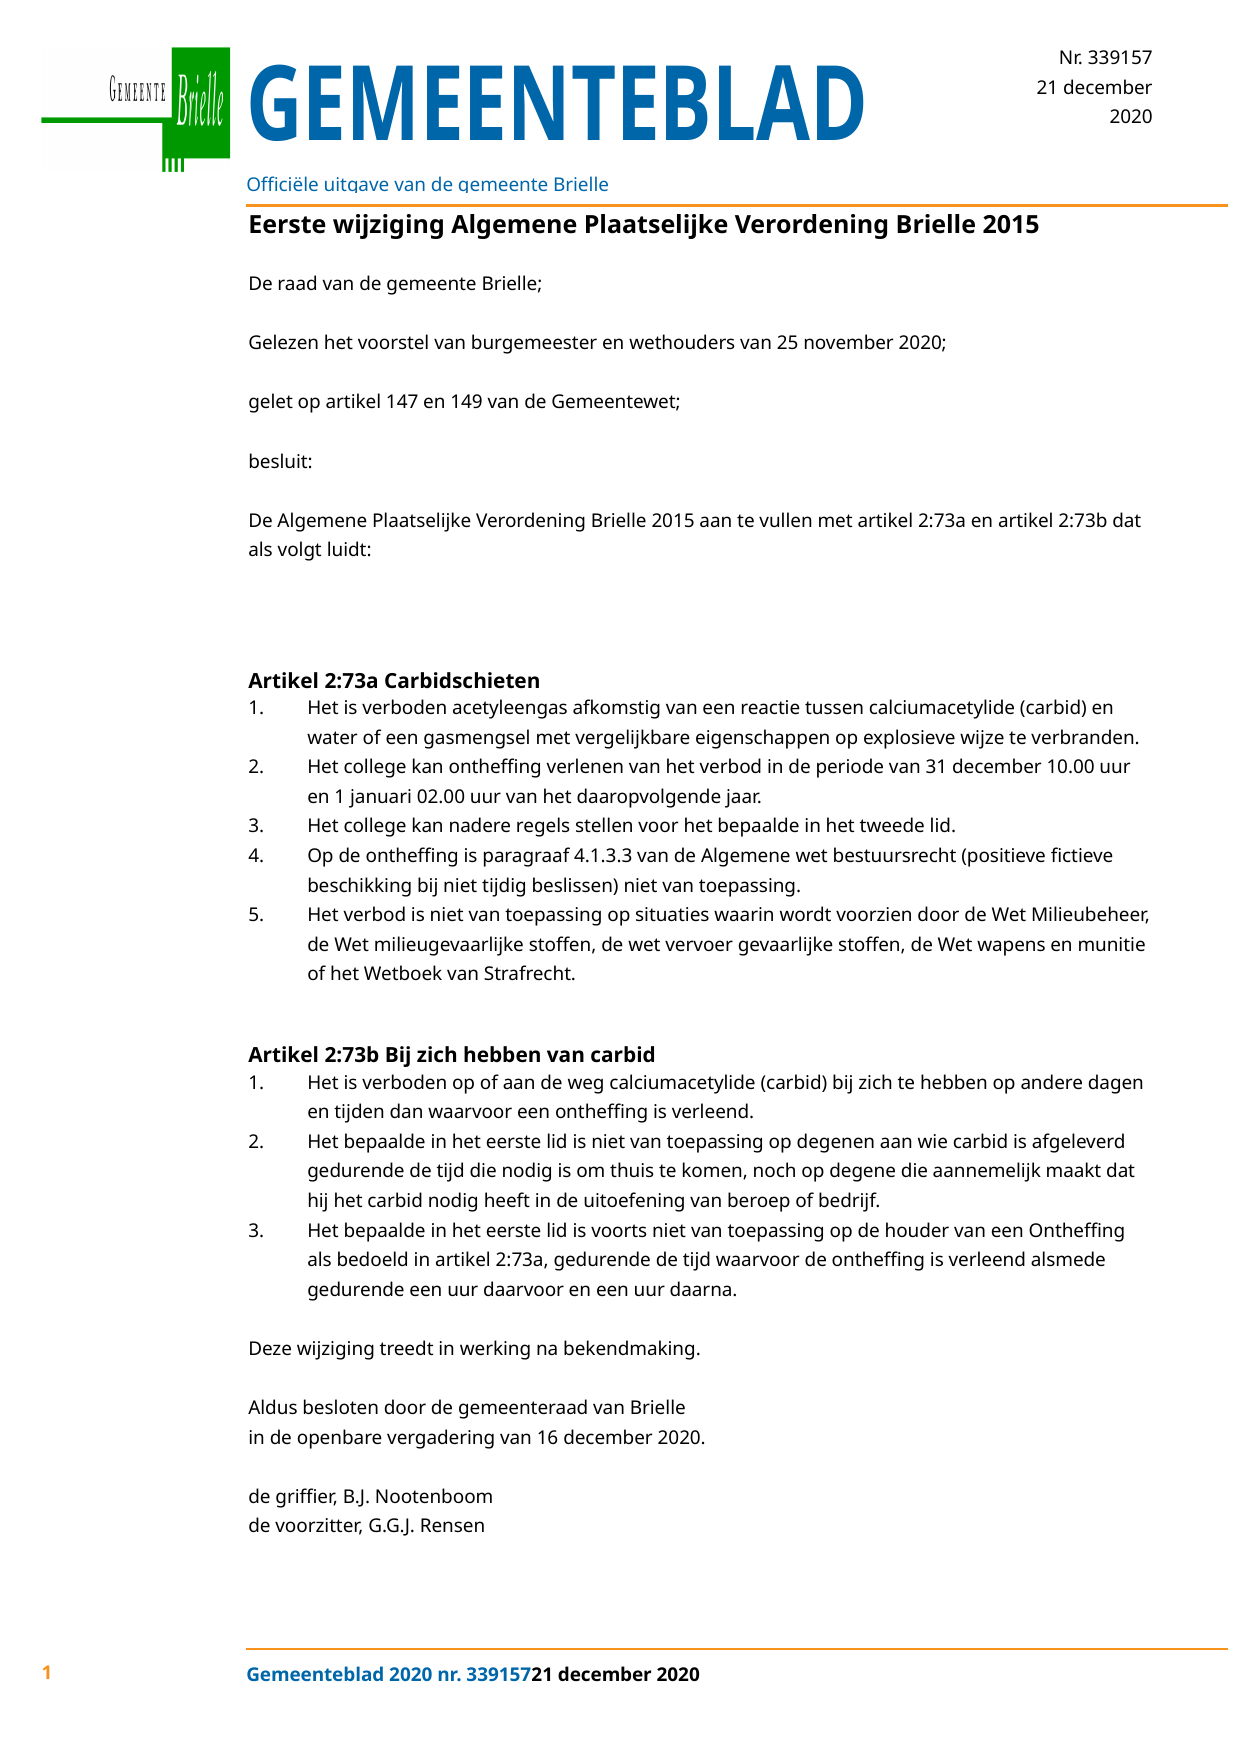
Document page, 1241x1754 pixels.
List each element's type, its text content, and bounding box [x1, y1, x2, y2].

list Het bepaalde in het eerste lid is voorts niet van toepassing op de houder van een Ontheffing als bedoeld in artikel 2:73a, gedurende de tijd waarvoor de ontheffing is verleend alsmede gedurende een uur daarvoor en een uur daarna. [248, 1217, 1152, 1302]
text De raad van de gemeente Brielle; [248, 270, 1152, 296]
text Aldus besloten door de gemeenteraad van Brielle [248, 1394, 1152, 1420]
list Het college kan ontheffing verlenen van het verbod in de periode van 31 december 10.00 uur en 1 januari 02.00 uur van het daaropvolgende jaar. [248, 753, 1152, 809]
text in de openbare vergadering van 16 december 2020. [248, 1424, 1152, 1450]
text de griffier, B.J. Nootenboom [248, 1483, 1152, 1509]
text Gelezen het voorstel van burgemeester en wethouders van 25 november 2020; [248, 329, 1152, 355]
list Het is verboden acetyleengas afkomstig van een reactie tussen calciumacetylide (carbid) en water of een gasmengsel met vergelijkbare eigenschappen op explosieve wijze te verbranden. [248, 694, 1152, 749]
text Deze wijziging treedt in werking na bekendmaking. [248, 1335, 1152, 1361]
text Artikel 2:73a Carbidschieten [248, 666, 1152, 694]
text de voorzitter, G.G.J. Rensen [248, 1513, 1152, 1538]
text Artikel 2:73b Bij zich hebben van carbid [248, 1041, 1152, 1069]
list Op de ontheffing is paragraaf 4.1.3.3 van de Algemene wet bestuursrecht (positieve fictieve beschikking bij niet tijdig beslissen) niet van toepassing. [248, 842, 1152, 897]
list Het college kan nadere regels stellen voor het bepaalde in het tweede lid. [248, 813, 1152, 838]
text Eerste wijziging Algemene Plaatselijke Verordening Brielle 2015 [248, 207, 1152, 241]
list Het bepaalde in het eerste lid is niet van toepassing op degenen aan wie carbid is afgeleverd gedurende de tijd die nodig is om thuis te komen, noch op degene die aannemelijk maakt dat hij het carbid nodig heeft in de uitoefening van beroep of bedrijf. [248, 1128, 1152, 1213]
list Het is verboden op of aan de weg calciumacetylide (carbid) bij zich te hebben op andere dagen en tijden dan waarvoor een ontheffing is verleend. [248, 1069, 1152, 1124]
text besluit: [248, 448, 1152, 473]
picture [41, 47, 231, 172]
text gelet op artikel 147 en 149 van de Gemeentewet; [248, 389, 1152, 414]
list Het verbod is niet van toepassing op situaties waarin wordt voorzien door de Wet Milieubeheer, de Wet milieugevaarlijke stoffen, de wet vervoer gevaarlijke stoffen, de Wet wapens en munitie of het Wetboek van Strafrecht. [248, 901, 1152, 986]
text De Algemene Plaatselijke Verordening Brielle 2015 aan te vullen met artikel 2:73a en artikel 2:73b dat als volgt luidt: [248, 507, 1152, 562]
